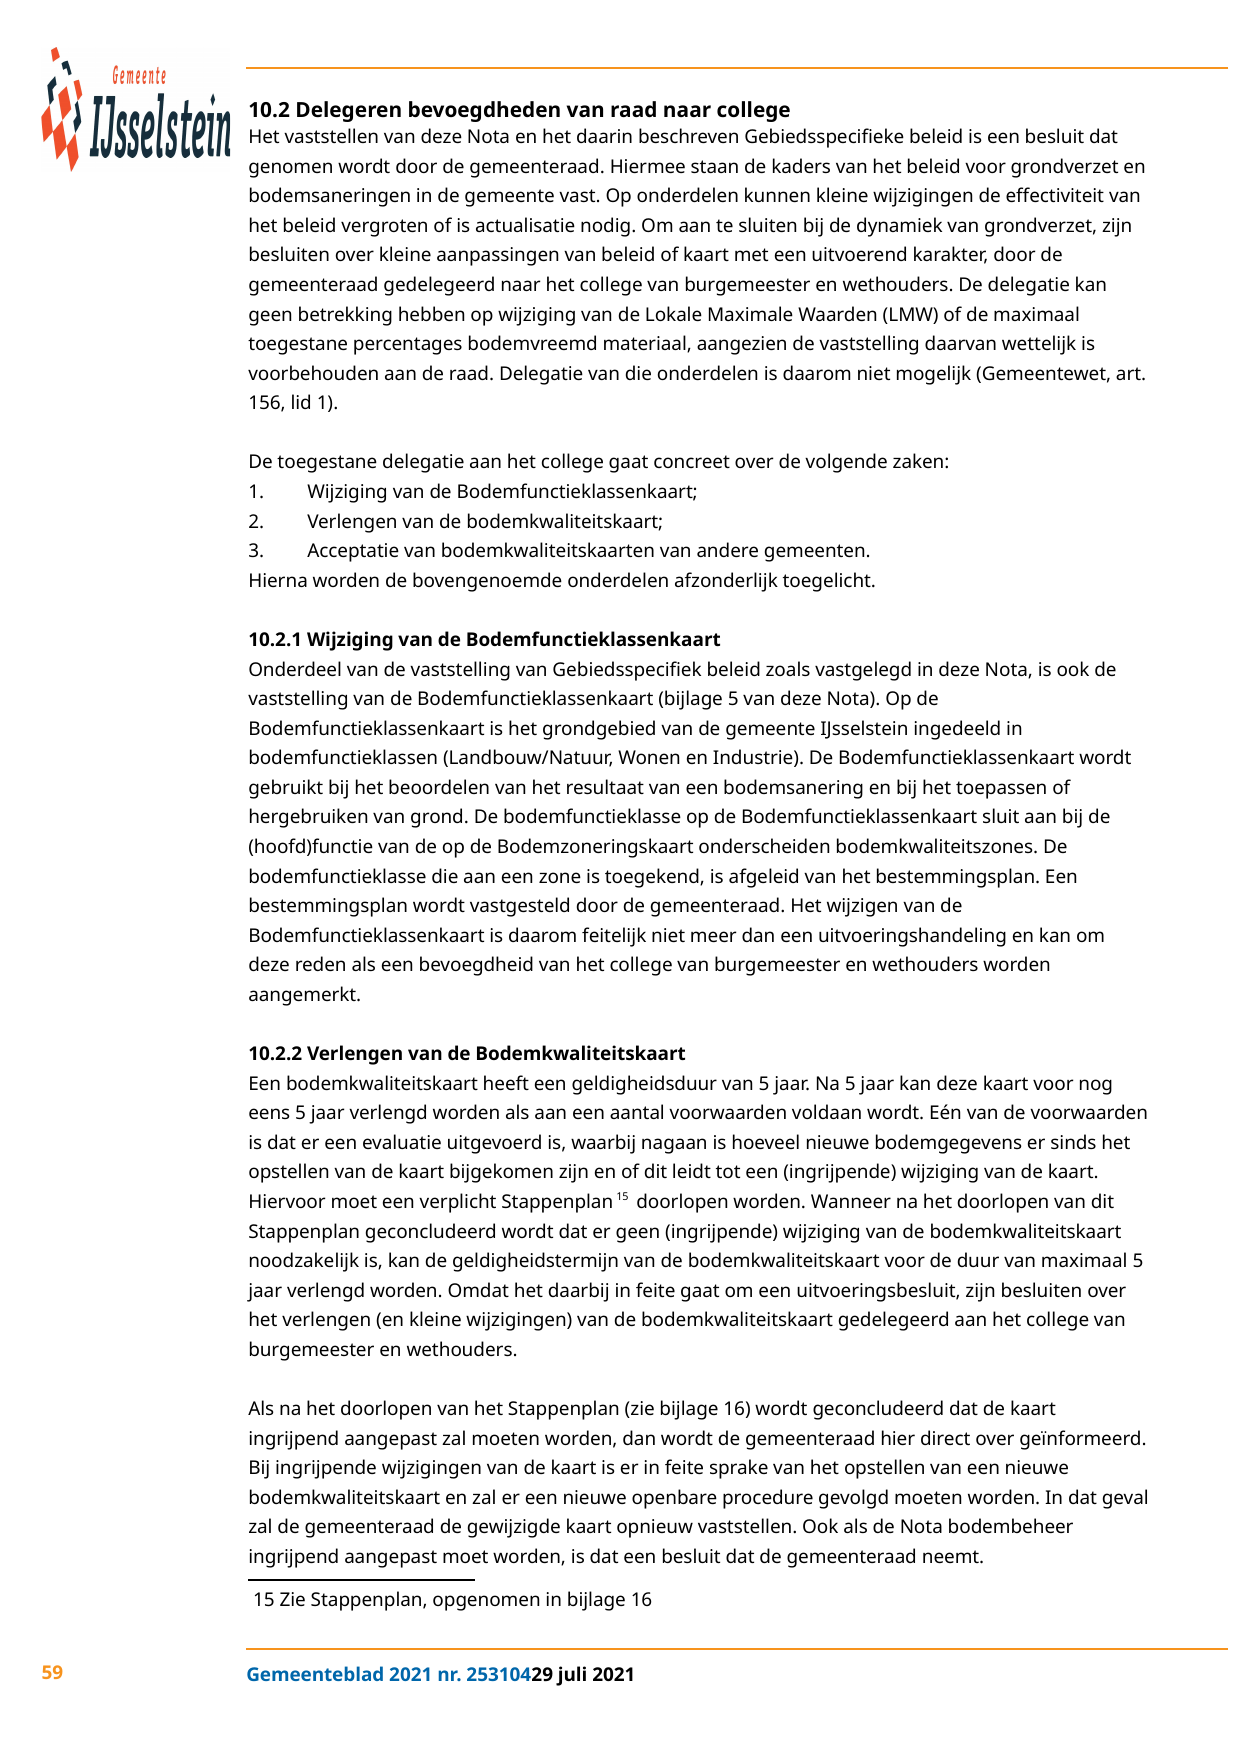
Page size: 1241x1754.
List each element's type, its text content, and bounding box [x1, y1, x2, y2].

text Zie Stappenplan, opgenomen in bijlage 16 [248, 1586, 1152, 1612]
text 10.2 Delegeren bevoegdheden van raad naar college [248, 95, 1152, 123]
list Acceptatie van bodemkwaliteitskaarten van andere gemeenten. [248, 537, 1152, 563]
list Verlengen van de bodemkwaliteitskaart; [248, 508, 1152, 533]
text De toegestane delegatie aan het college gaat concreet over de volgende zaken: [248, 449, 1152, 474]
text Als na het doorlopen van het Stappenplan (zie bijlage 16) wordt geconcludeerd dat de kaart ingrijpend aangepast zal moeten worden, dan wordt de gemeenteraad hier direct over geïnformeerd. Bij ingrijpende wijzigingen van de kaart is er in feite sprake van het opstellen van een nieuwe bodemkwaliteitskaart en zal er een nieuwe openbare procedure gevolgd moeten worden. In dat geval zal de gemeenteraad de gewijzigde kaart opnieuw vaststellen. Ook als de Nota bodembeheer ingrijpend aangepast moet worden, is dat een besluit dat de gemeenteraad neemt. [248, 1395, 1152, 1569]
text 10.2.2 Verlengen van de Bodemkwaliteitskaart [248, 1040, 1152, 1066]
text 10.2.1 Wijziging van de Bodemfunctieklassenkaart [248, 626, 1152, 652]
text Het vaststellen van deze Nota en het daarin beschreven Gebiedsspecifieke beleid is een besluit dat genomen wordt door de gemeenteraad. Hiermee staan de kaders van het beleid voor grondverzet en bodemsaneringen in de gemeente vast. Op onderdelen kunnen kleine wijzigingen de effectiviteit van het beleid vergroten of is actualisatie nodig. Om aan te sluiten bij de dynamiek van grondverzet, zijn besluiten over kleine aanpassingen van beleid of kaart met een uitvoerend karakter, door de gemeenteraad gedelegeerd naar het college van burgemeester en wethouders. De delegatie kan geen betrekking hebben op wijziging van de Lokale Maximale Waarden (LMW) of de maximaal toegestane percentages bodemvreemd materiaal, aangezien de vaststelling daarvan wettelijk is voorbehouden aan de raad. Delegatie van die onderdelen is daarom niet mogelijk (Gemeentewet, art. 156, lid 1). [248, 123, 1152, 415]
picture [41, 47, 231, 172]
text Hierna worden de bovengenoemde onderdelen afzonderlijk toegelicht. [248, 567, 1152, 593]
text Onderdeel van de vaststelling van Gebiedsspecifiek beleid zoals vastgelegd in deze Nota, is ook de vaststelling van de Bodemfunctieklassenkaart (bijlage 5 van deze Nota). Op de Bodemfunctieklassenkaart is het grondgebied van de gemeente IJsselstein ingedeeld in bodemfunctieklassen (Landbouw/Natuur, Wonen en Industrie). De Bodemfunctieklassenkaart wordt gebruikt bij het beoordelen van het resultaat van een bodemsanering en bij het toepassen of hergebruiken van grond. De bodemfunctieklasse op de Bodemfunctieklassenkaart sluit aan bij de (hoofd)functie van de op de Bodemzoneringskaart onderscheiden bodemkwaliteitszones. De bodemfunctieklasse die aan een zone is toegekend, is afgeleid van het bestemmingsplan. Een bestemmingsplan wordt vastgesteld door de gemeenteraad. Het wijzigen van de Bodemfunctieklassenkaart is daarom feitelijk niet meer dan een uitvoeringshandeling en kan om deze reden als een bevoegdheid van het college van burgemeester en wethouders worden aangemerkt. [248, 656, 1152, 1007]
list Wijziging van de Bodemfunctieklassenkaart; [248, 478, 1152, 504]
text Een bodemkwaliteitskaart heeft een geldigheidsduur van 5 jaar. Na 5 jaar kan deze kaart voor nog eens 5 jaar verlengd worden als aan een aantal voorwaarden voldaan wordt. Eén van de voorwaarden is dat er een evaluatie uitgevoerd is, waarbij nagaan is hoeveel nieuwe bodemgegevens er sinds het opstellen van de kaart bijgekomen zijn en of dit leidt tot een (ingrijpende) wijziging van de kaart. Hiervoor moet een verplicht Stappenplan doorlopen worden. Wanneer na het doorlopen van dit Stappenplan geconcludeerd wordt dat er geen (ingrijpende) wijziging van de bodemkwaliteitskaart noodzakelijk is, kan de geldigheidstermijn van de bodemkwaliteitskaart voor de duur van maximaal 5 jaar verlengd worden. Omdat het daarbij in feite gaat om een uitvoeringsbesluit, zijn besluiten over het verlengen (en kleine wijzigingen) van de bodemkwaliteitskaart gedelegeerd aan het college van burgemeester en wethouders. [248, 1070, 1152, 1362]
